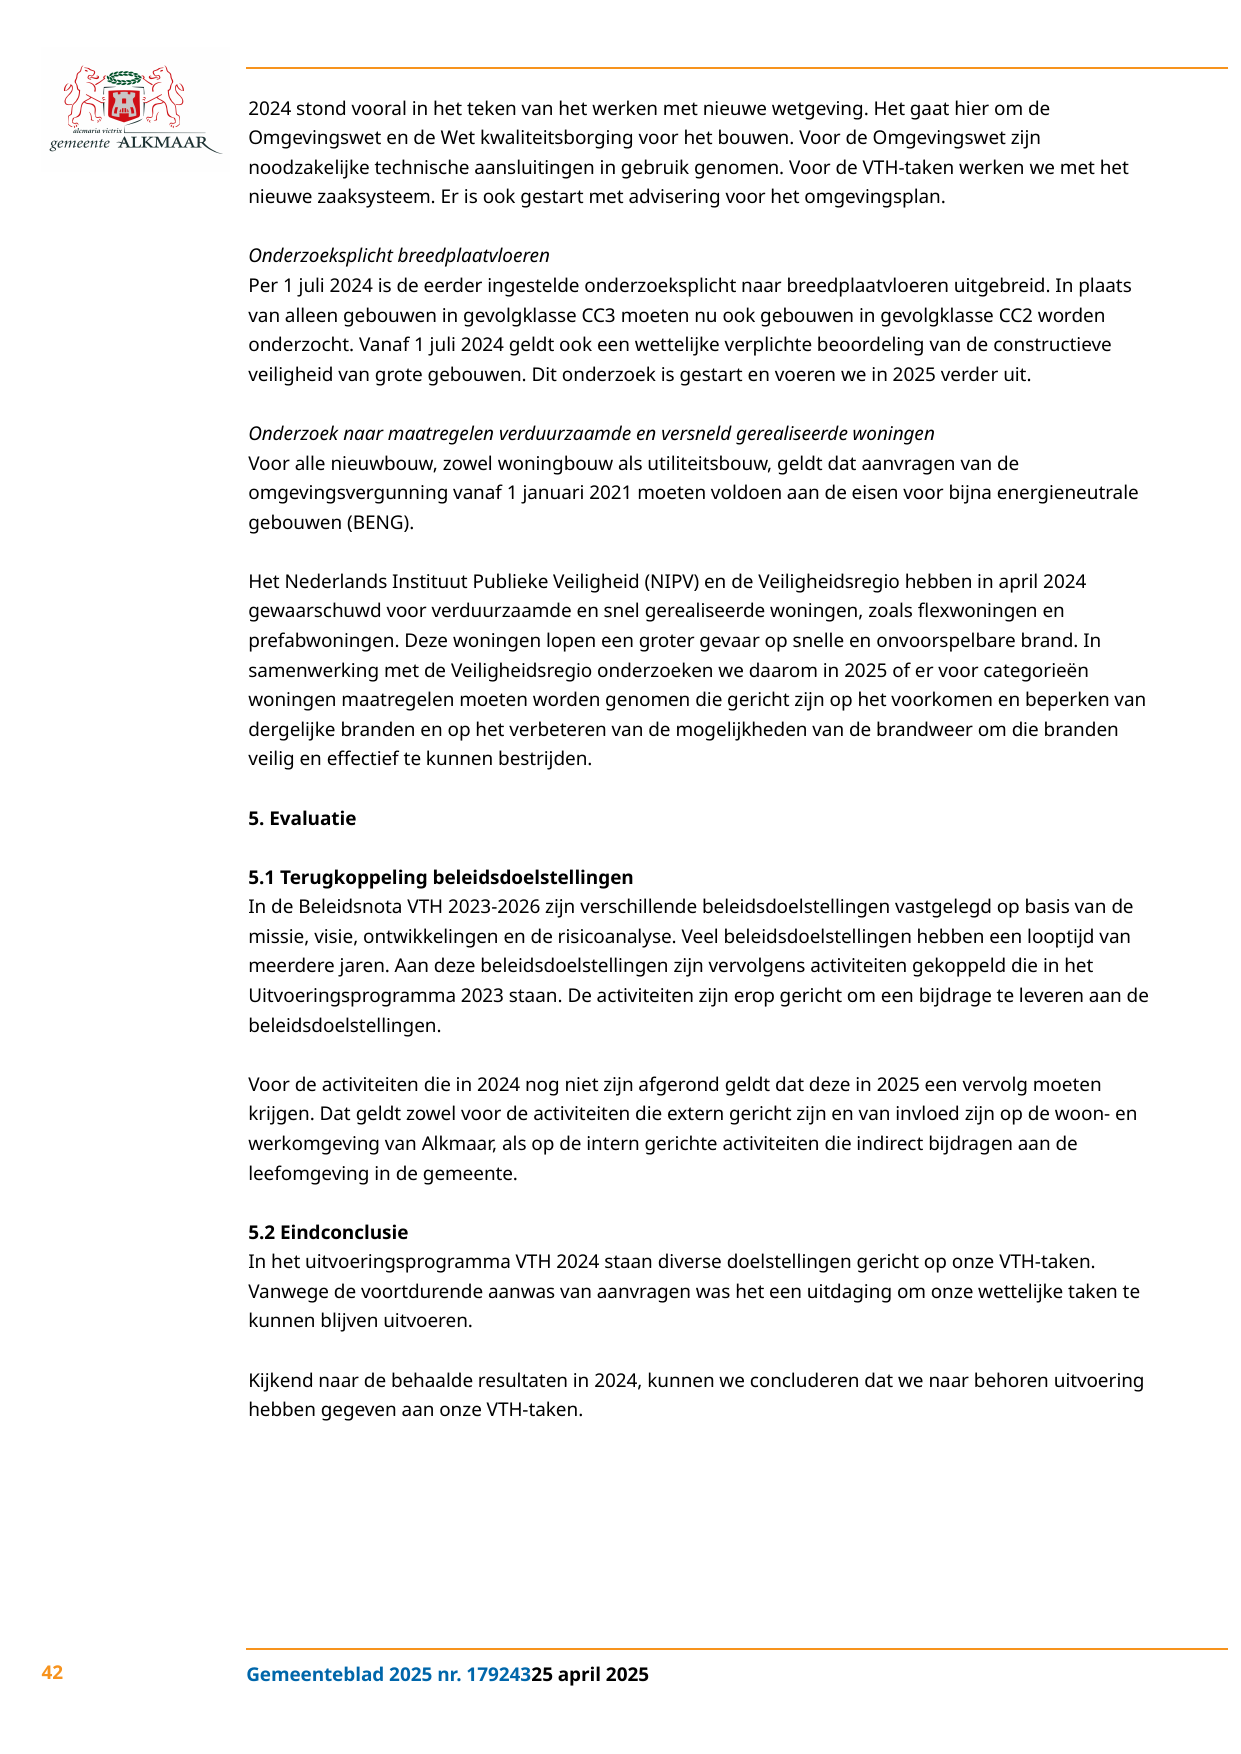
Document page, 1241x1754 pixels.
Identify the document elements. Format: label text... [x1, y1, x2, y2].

text 5.2 Eindconclusie [248, 1219, 1152, 1245]
picture [41, 47, 231, 172]
text Kijkend naar de behaalde resultaten in 2024, kunnen we concluderen dat we naar behoren uitvoering hebben gegeven aan onze VTH-taken. [248, 1367, 1152, 1422]
text Voor alle nieuwbouw, zowel woningbouw als utiliteitsbouw, geldt dat aanvragen van de omgevingsvergunning vanaf 1 januari 2021 moeten voldoen aan de eisen voor bijna energieneutrale gebouwen (BENG). [248, 450, 1152, 535]
text 5. Evaluatie [248, 805, 1152, 831]
text Onderzoeksplicht breedplaatvloeren [248, 243, 1152, 268]
text 2024 stond vooral in het teken van het werken met nieuwe wetgeving. Het gaat hier om de Omgevingswet en de Wet kwaliteitsborging voor het bouwen. Voor de Omgevingswet zijn noodzakelijke technische aansluitingen in gebruik genomen. Voor de VTH-taken werken we met het nieuwe zaaksysteem. Er is ook gestart met advisering voor het omgevingsplan. [248, 95, 1152, 209]
text Het Nederlands Instituut Publieke Veiligheid (NIPV) en de Veiligheidsregio hebben in april 2024 gewaarschuwd voor verduurzaamde en snel gerealiseerde woningen, zoals flexwoningen en prefabwoningen. Deze woningen lopen een groter gevaar op snelle en onvoorspelbare brand. In samenwerking met de Veiligheidsregio onderzoeken we daarom in 2025 of er voor categorieën woningen maatregelen moeten worden genomen die gericht zijn op het voorkomen en beperken van dergelijke branden en op het verbeteren van de mogelijkheden van de brandweer om die branden veilig en effectief te kunnen bestrijden. [248, 568, 1152, 771]
text Per 1 juli 2024 is de eerder ingestelde onderzoeksplicht naar breedplaatvloeren uitgebreid. In plaats van alleen gebouwen in gevolgklasse CC3 moeten nu ook gebouwen in gevolgklasse CC2 worden onderzocht. Vanaf 1 juli 2024 geldt ook een wettelijke verplichte beoordeling van de constructieve veiligheid van grote gebouwen. Dit onderzoek is gestart en voeren we in 2025 verder uit. [248, 272, 1152, 387]
text In het uitvoeringsprogramma VTH 2024 staan diverse doelstellingen gericht op onze VTH-taken. Vanwege de voortdurende aanwas van aanvragen was het een uitdaging om onze wettelijke taken te kunnen blijven uitvoeren. [248, 1248, 1152, 1333]
text Voor de activiteiten die in 2024 nog niet zijn afgerond geldt dat deze in 2025 een vervolg moeten krijgen. Dat geldt zowel voor de activiteiten die extern gericht zijn en van invloed zijn op de woon- en werkomgeving van Alkmaar, als op de intern gerichte activiteiten die indirect bijdragen aan de leefomgeving in de gemeente. [248, 1071, 1152, 1186]
text In de Beleidsnota VTH 2023-2026 zijn verschillende beleidsdoelstellingen vastgelegd op basis van de missie, visie, ontwikkelingen en de risicoanalyse. Veel beleidsdoelstellingen hebben een looptijd van meerdere jaren. Aan deze beleidsdoelstellingen zijn vervolgens activiteiten gekoppeld die in het Uitvoeringsprogramma 2023 staan. De activiteiten zijn erop gericht om een bijdrage te leveren aan de beleidsdoelstellingen. [248, 893, 1152, 1038]
text Onderzoek naar maatregelen verduurzaamde en versneld gerealiseerde woningen [248, 420, 1152, 446]
text 5.1 Terugkoppeling beleidsdoelstellingen [248, 864, 1152, 890]
